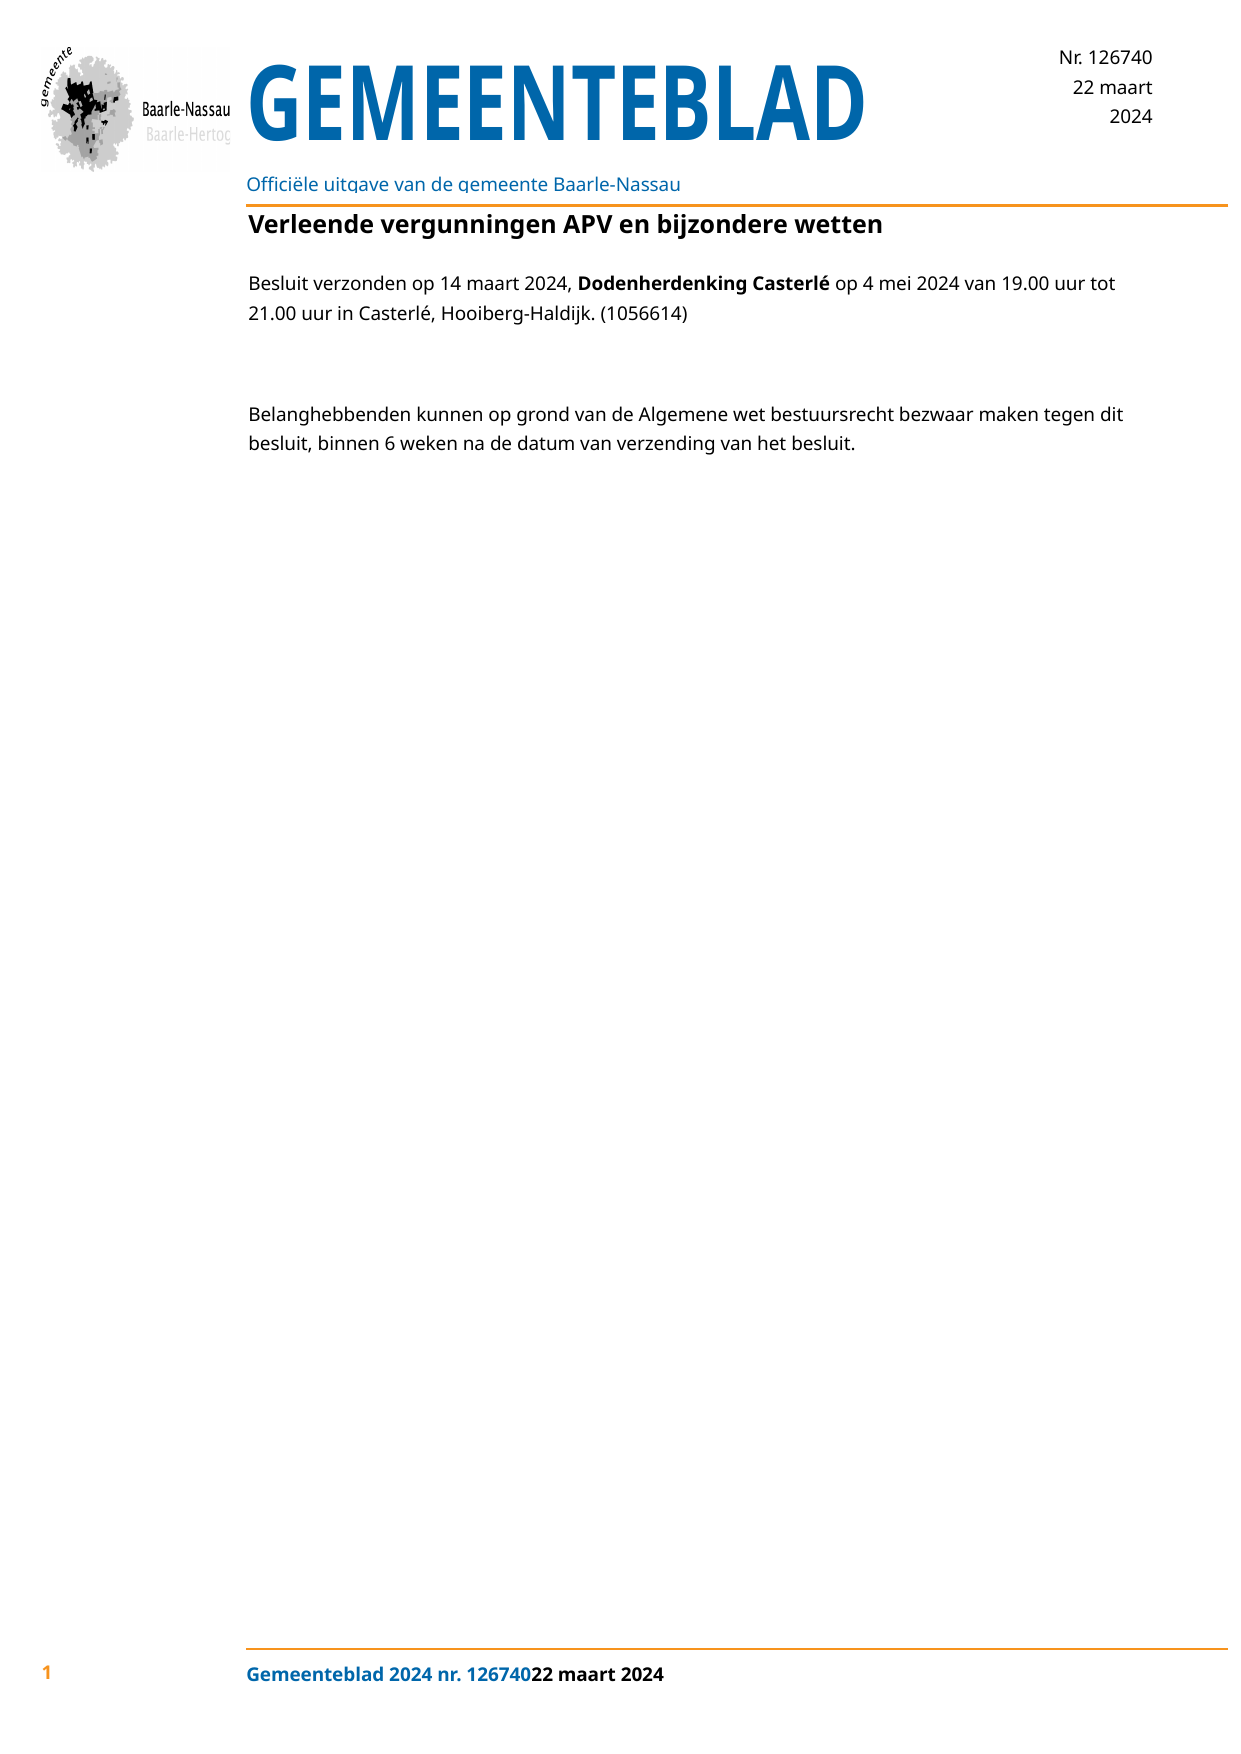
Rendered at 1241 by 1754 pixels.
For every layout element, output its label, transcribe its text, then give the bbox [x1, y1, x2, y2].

text Belanghebbenden kunnen op grond van de Algemene wet bestuursrecht bezwaar maken tegen dit besluit, binnen 6 weken na de datum van verzending van het besluit. [248, 401, 1152, 456]
text Besluit verzonden op 14 maart 2024, Dodenherdenking Casterlé op 4 mei 2024 van 19.00 uur tot 21.00 uur in Casterlé, Hooiberg-Haldijk. (1056614) [248, 270, 1152, 326]
picture [41, 47, 231, 172]
text Verleende vergunningen APV en bijzondere wetten [248, 207, 1152, 241]
